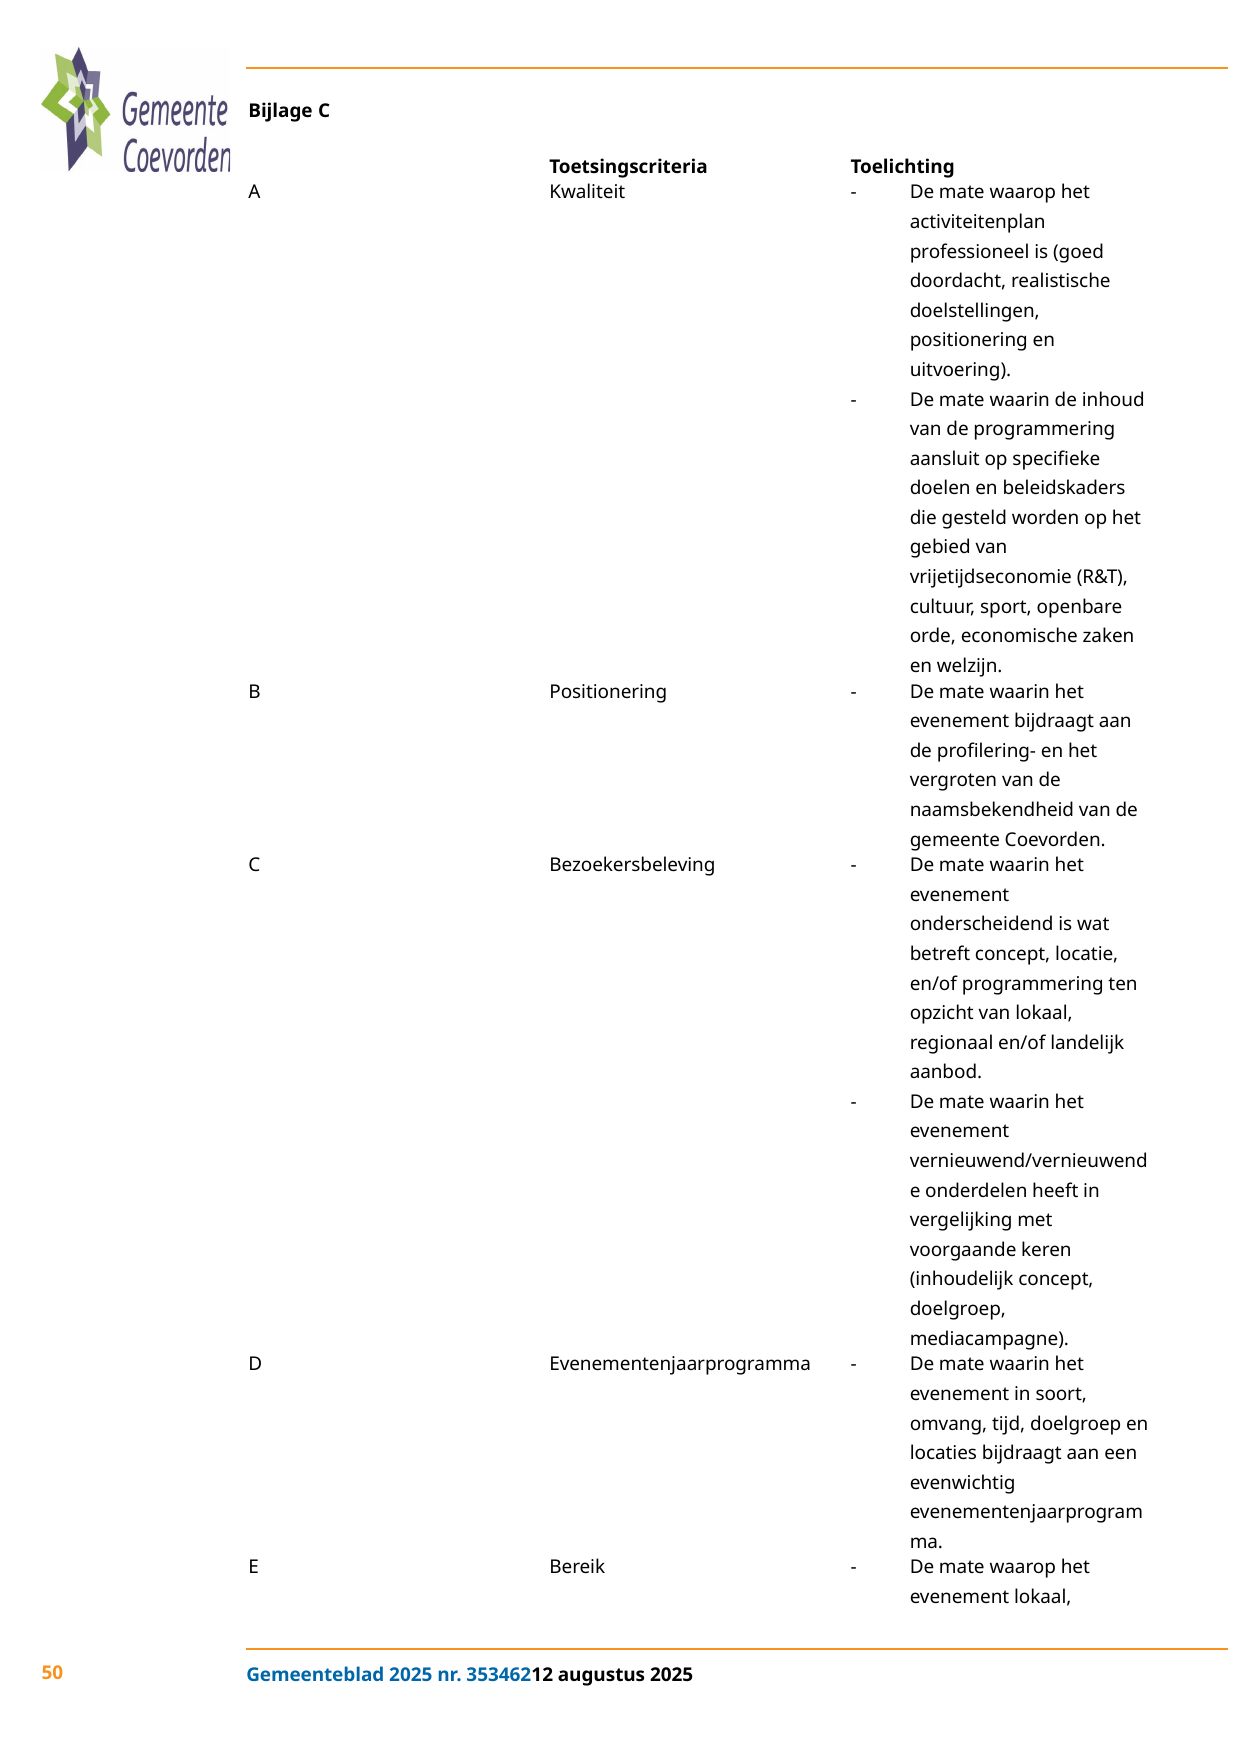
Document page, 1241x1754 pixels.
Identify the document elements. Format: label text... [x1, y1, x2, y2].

table_cell Kwaliteit [549, 179, 850, 678]
table_cell E [248, 1554, 549, 1609]
table_header Toetsingscriteria [549, 153, 850, 179]
table_cell De mate waarin het evenement in soort, omvang, tijd, doelgroep en locaties bijdraagt aan een evenwichtig evenementenjaarprogramma. [850, 1351, 1152, 1554]
table_header [248, 153, 549, 179]
table_cell A [248, 179, 549, 678]
table_cell Bezoekersbeleving [549, 851, 850, 1351]
table_cell De mate waarin het evenement onderscheidend is wat betreft concept, locatie, en/of programmering ten opzicht van lokaal, regionaal en/of landelijk aanbod. De mate waarin het evenement vernieuwend/vernieuwende onderdelen heeft in vergelijking met voorgaande keren (inhoudelijk concept, doelgroep, mediacampagne). [850, 851, 1152, 1351]
text Bijlage C [248, 95, 1152, 123]
table_cell De mate waarop het evenement lokaal, [850, 1554, 1152, 1609]
table_header Toelichting [850, 153, 1152, 179]
picture [41, 47, 231, 172]
table_cell C [248, 851, 549, 1351]
table_cell Bereik [549, 1554, 850, 1609]
table_cell De mate waarin het evenement bijdraagt aan de profilering- en het vergroten van de naamsbekendheid van de gemeente Coevorden. [850, 678, 1152, 851]
table_cell D [248, 1351, 549, 1554]
table_cell B [248, 678, 549, 851]
table_cell Evenementenjaarprogramma [549, 1351, 850, 1554]
table_cell De mate waarop het activiteitenplan professioneel is (goed doordacht, realistische doelstellingen, positionering en uitvoering). De mate waarin de inhoud van de programmering aansluit op specifieke doelen en beleidskaders die gesteld worden op het gebied van vrijetijdseconomie (R&T), cultuur, sport, openbare orde, economische zaken en welzijn. [850, 179, 1152, 678]
table_cell Positionering [549, 678, 850, 851]
